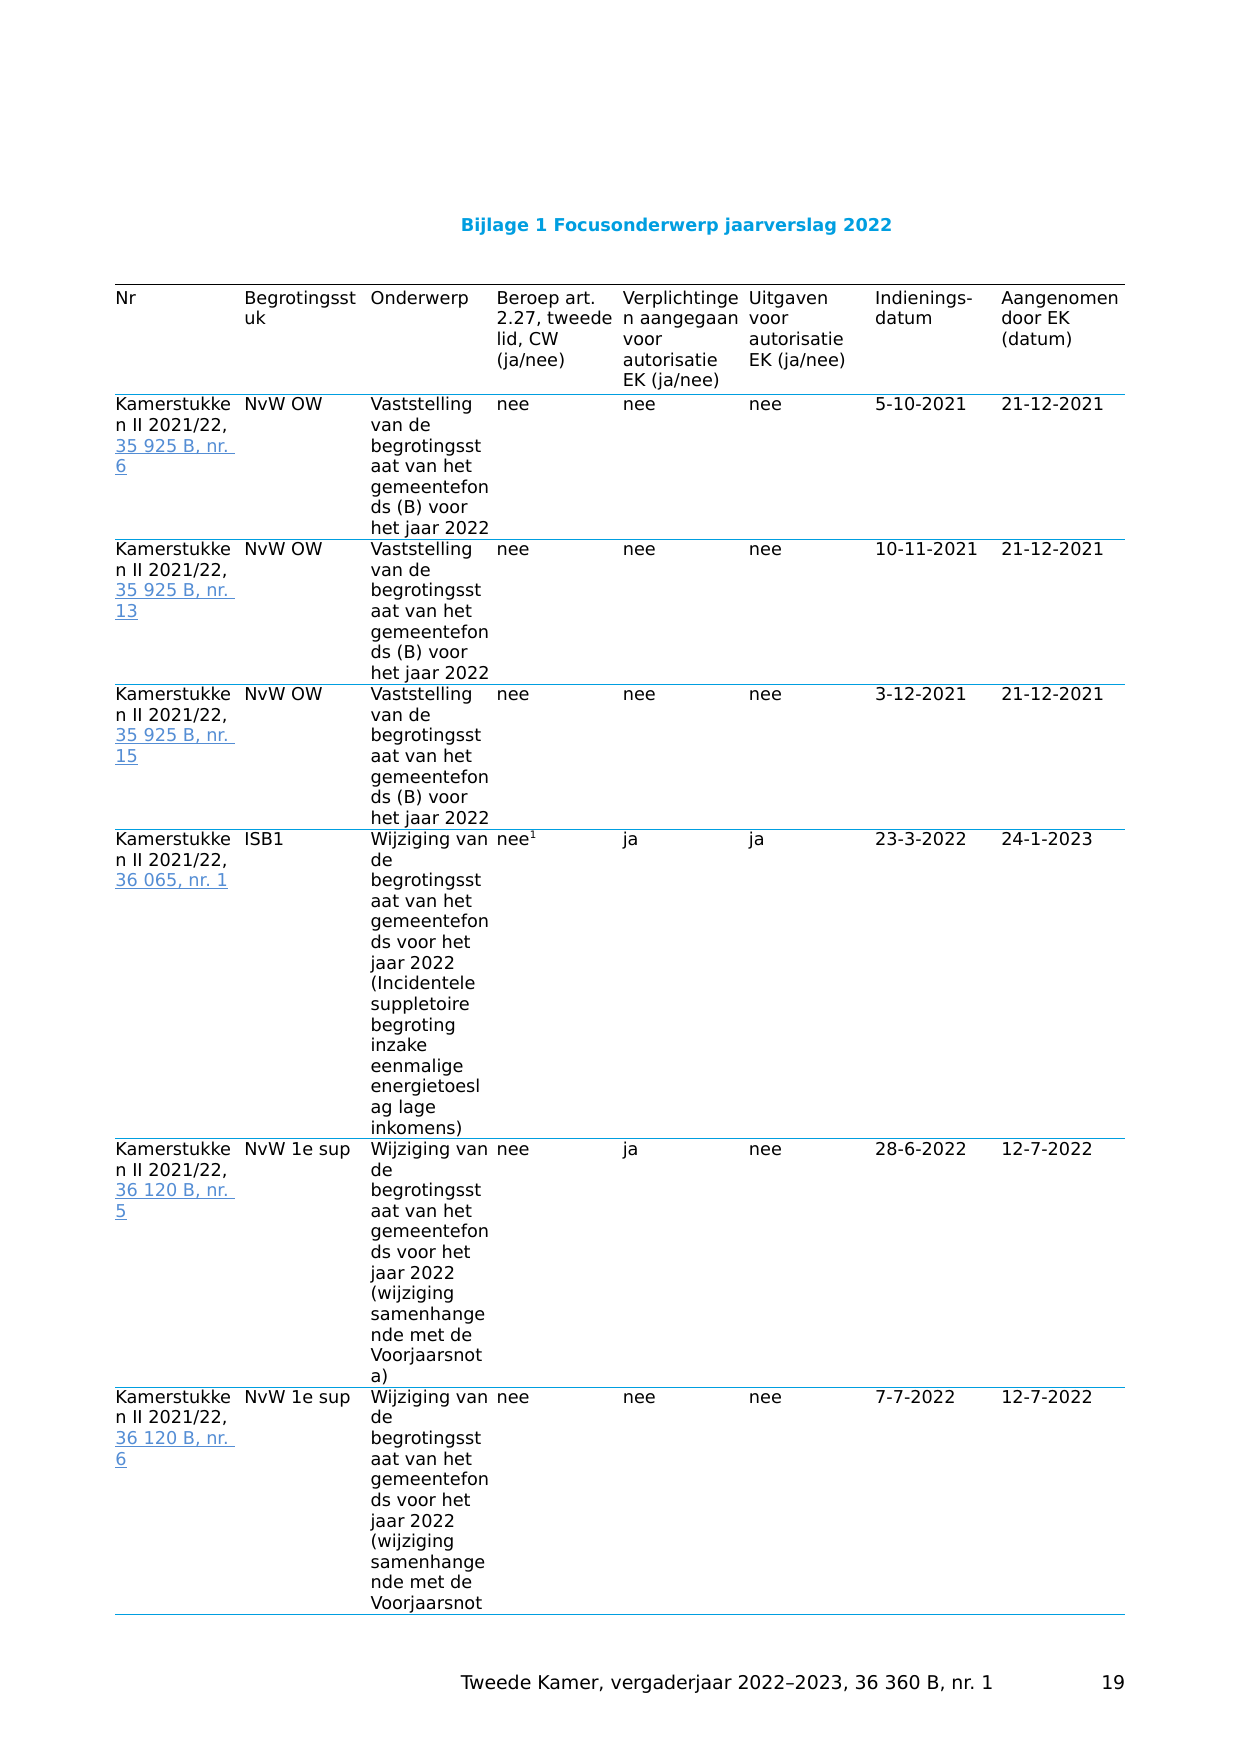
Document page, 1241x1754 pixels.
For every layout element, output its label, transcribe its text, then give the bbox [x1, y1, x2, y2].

table_header Overzicht focusonderwerp 2022, toepassing artikel 2.27 CW voor het gemeentefonds [115, 259, 1125, 284]
table_cell nee [746, 685, 872, 828]
table_cell Wijziging van de begrotingsstaat van het gemeentefonds voor het jaar 2022 (wijziging samenhangende met de Voorjaarsnot [368, 1388, 493, 1614]
table_cell nee [494, 1388, 620, 1614]
table_cell nee [494, 540, 620, 683]
table_cell 3-12-2021 [872, 685, 998, 828]
table_cell NvW 1e sup [241, 1388, 367, 1614]
table_cell ja [620, 1139, 746, 1386]
table_cell nee [746, 540, 872, 683]
table_cell 5-10-2021 [872, 395, 998, 539]
table_cell nee [494, 1139, 620, 1386]
table_cell NvW OW [241, 540, 367, 683]
table_cell Begrotingsstuk [241, 285, 367, 394]
table_cell Beroep art. 2.27, tweede lid, CW (ja/nee) [494, 285, 620, 394]
table_cell Verplichtingen aangegaan voor autorisatie EK (ja/nee) [620, 285, 746, 394]
table_cell 7-7-2022 [872, 1388, 998, 1614]
table_cell nee [746, 1139, 872, 1386]
table_cell Kamerstukken II 2021/22, 36 120 B, nr. 6 [115, 1388, 241, 1614]
table_cell NvW OW [241, 685, 367, 828]
table_cell NvW OW [241, 395, 367, 539]
table_cell nee [620, 1388, 746, 1614]
title Bijlage 1 Focusonderwerp jaarverslag 2022 [461, 213, 1125, 236]
table_cell 23-3-2022 [872, 830, 998, 1138]
table_cell Vaststelling van de begrotingsstaat van het gemeentefonds (B) voor het jaar 2022 [368, 685, 493, 828]
table_cell 12-7-2022 [998, 1139, 1125, 1386]
table_cell 21-12-2021 [998, 685, 1125, 828]
table_cell Vaststelling van de begrotingsstaat van het gemeentefonds (B) voor het jaar 2022 [368, 540, 493, 683]
table_cell nee1 [494, 830, 620, 1138]
table_cell Indienings- datum [872, 285, 998, 394]
table_cell nee [746, 1388, 872, 1614]
table_cell nee [746, 395, 872, 539]
table_cell 28-6-2022 [872, 1139, 998, 1386]
table_cell Kamerstukken II 2021/22, 36 065, nr. 1 [115, 830, 241, 1138]
table_cell ja [620, 830, 746, 1138]
table_cell Onderwerp [368, 285, 493, 394]
table_cell nee [620, 540, 746, 683]
table_cell Wijziging van de begrotingsstaat van het gemeentefonds voor het jaar 2022 (wijziging samenhangende met de Voorjaarsnota) [368, 1139, 493, 1386]
table_cell Wijziging van de begrotingsstaat van het gemeentefonds voor het jaar 2022 (Incidentele suppletoire begroting inzake eenmalige energietoeslag lage inkomens) [368, 830, 493, 1138]
table_cell ja [746, 830, 872, 1138]
table_cell Kamerstukken II 2021/22, 35 925 B, nr. 6 [115, 395, 241, 539]
table_cell nee [620, 685, 746, 828]
table_cell nee [494, 395, 620, 539]
table_cell NvW 1e sup [241, 1139, 367, 1386]
table_cell 21-12-2021 [998, 540, 1125, 683]
table_cell nee [494, 685, 620, 828]
table_cell 24-1-2023 [998, 830, 1125, 1138]
table_cell Kamerstukken II 2021/22, 36 120 B, nr. 5 [115, 1139, 241, 1386]
table_cell nee [620, 395, 746, 539]
table_cell 10-11-2021 [872, 540, 998, 683]
table_cell Uitgaven voor autorisatie EK (ja/nee) [746, 285, 872, 394]
table_cell ISB1 [241, 830, 367, 1138]
table_cell Nr [115, 285, 241, 394]
table_cell Aangenomen door EK (datum) [998, 285, 1125, 394]
table_cell 21-12-2021 [998, 395, 1125, 539]
table_cell Kamerstukken II 2021/22, 35 925 B, nr. 15 [115, 685, 241, 828]
table_cell 12-7-2022 [998, 1388, 1125, 1614]
table_cell Vaststelling van de begrotingsstaat van het gemeentefonds (B) voor het jaar 2022 [368, 395, 493, 539]
table_cell Kamerstukken II 2021/22, 35 925 B, nr. 13 [115, 540, 241, 683]
